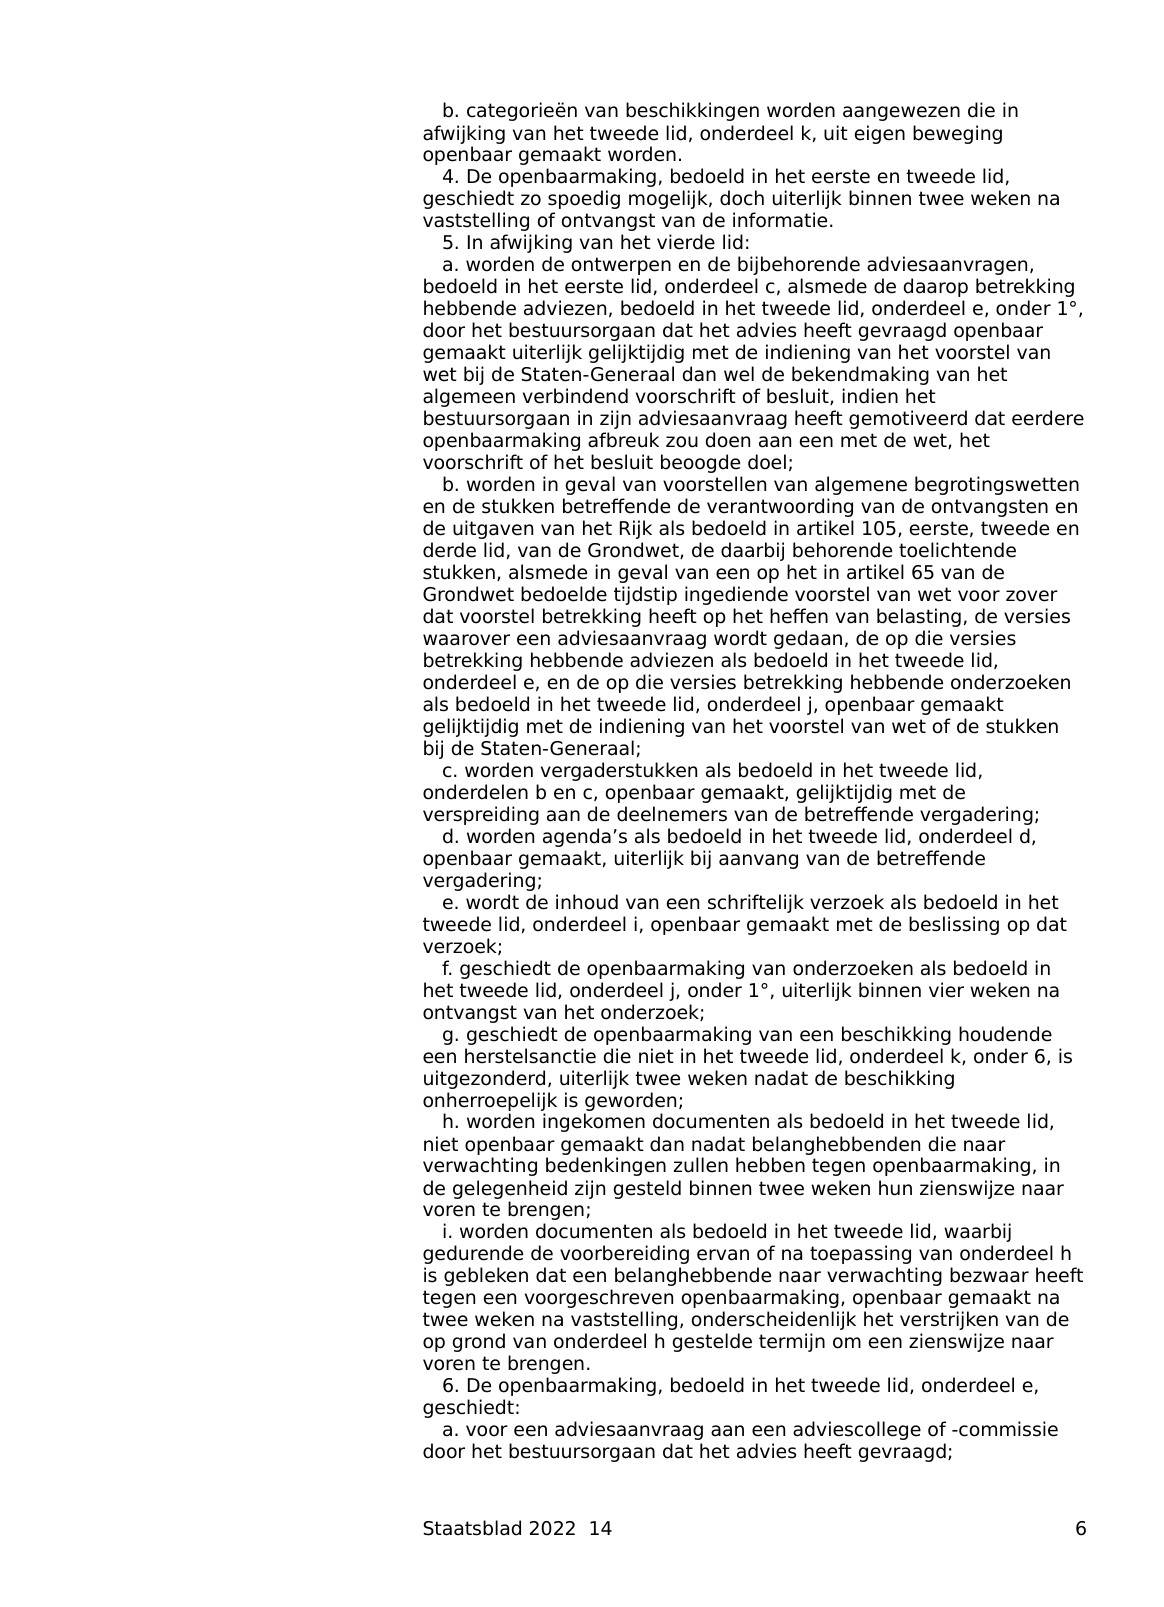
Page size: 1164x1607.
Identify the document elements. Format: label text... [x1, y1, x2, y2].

text 5. In afwijking van het vierde lid: [422, 232, 1087, 254]
text b. categorieën van beschikkingen worden aangewezen die in afwijking van het tweede lid, onderdeel k, uit eigen beweging openbaar gemaakt worden. [422, 100, 1087, 166]
text f. geschiedt de openbaarmaking van onderzoeken als bedoeld in het tweede lid, onderdeel j, onder 1°, uiterlijk binnen vier weken na ontvangst van het onderzoek; [422, 958, 1087, 1023]
text i. worden documenten als bedoeld in het tweede lid, waarbij gedurende de voorbereiding ervan of na toepassing van onderdeel h is gebleken dat een belanghebbende naar verwachting bezwaar heeft tegen een voorgeschreven openbaarmaking, openbaar gemaakt na twee weken na vaststelling, onderscheidenlijk het verstrijken van de op grond van onderdeel h gestelde termijn om een zienswijze naar voren te brengen. [422, 1221, 1087, 1375]
text 6. De openbaarmaking, bedoeld in het tweede lid, onderdeel e, geschiedt: [422, 1375, 1087, 1419]
text 4. De openbaarmaking, bedoeld in het eerste en tweede lid, geschiedt zo spoedig mogelijk, doch uiterlijk binnen twee weken na vaststelling of ontvangst van de informatie. [422, 166, 1087, 232]
text b. worden in geval van voorstellen van algemene begrotingswetten en de stukken betreffende de verantwoording van de ontvangsten en de uitgaven van het Rijk als bedoeld in artikel 105, eerste, tweede en derde lid, van de Grondwet, de daarbij behorende toelichtende stukken, alsmede in geval van een op het in artikel 65 van de Grondwet bedoelde tijdstip ingediende voorstel van wet voor zover dat voorstel betrekking heeft op het heffen van belasting, de versies waarover een adviesaanvraag wordt gedaan, de op die versies betrekking hebbende adviezen als bedoeld in het tweede lid, onderdeel e, en de op die versies betrekking hebbende onderzoeken als bedoeld in het tweede lid, onderdeel j, openbaar gemaakt gelijktijdig met de indiening van het voorstel van wet of de stukken bij de Staten-Generaal; [422, 474, 1087, 760]
text h. worden ingekomen documenten als bedoeld in het tweede lid, niet openbaar gemaakt dan nadat belanghebbenden die naar verwachting bedenkingen zullen hebben tegen openbaarmaking, in de gelegenheid zijn gesteld binnen twee weken hun zienswijze naar voren te brengen; [422, 1111, 1087, 1221]
text a. voor een adviesaanvraag aan een adviescollege of -commissie door het bestuursorgaan dat het advies heeft gevraagd; [422, 1419, 1087, 1463]
text c. worden vergaderstukken als bedoeld in het tweede lid, onderdelen b en c, openbaar gemaakt, gelijktijdig met de verspreiding aan de deelnemers van de betreffende vergadering; [422, 760, 1087, 826]
text e. wordt de inhoud van een schriftelijk verzoek als bedoeld in het tweede lid, onderdeel i, openbaar gemaakt met de beslissing op dat verzoek; [422, 892, 1087, 958]
text a. worden de ontwerpen en de bijbehorende adviesaanvragen, bedoeld in het eerste lid, onderdeel c, alsmede de daarop betrekking hebbende adviezen, bedoeld in het tweede lid, onderdeel e, onder 1°, door het bestuursorgaan dat het advies heeft gevraagd openbaar gemaakt uiterlijk gelijktijdig met de indiening van het voorstel van wet bij de Staten-Generaal dan wel de bekendmaking van het algemeen verbindend voorschrift of besluit, indien het bestuursorgaan in zijn adviesaanvraag heeft gemotiveerd dat eerdere openbaarmaking afbreuk zou doen aan een met de wet, het voorschrift of het besluit beoogde doel; [422, 254, 1087, 474]
text g. geschiedt de openbaarmaking van een beschikking houdende een herstelsanctie die niet in het tweede lid, onderdeel k, onder 6, is uitgezonderd, uiterlijk twee weken nadat de beschikking onherroepelijk is geworden; [422, 1023, 1087, 1111]
text d. worden agenda’s als bedoeld in het tweede lid, onderdeel d, openbaar gemaakt, uiterlijk bij aanvang van de betreffende vergadering; [422, 826, 1087, 892]
